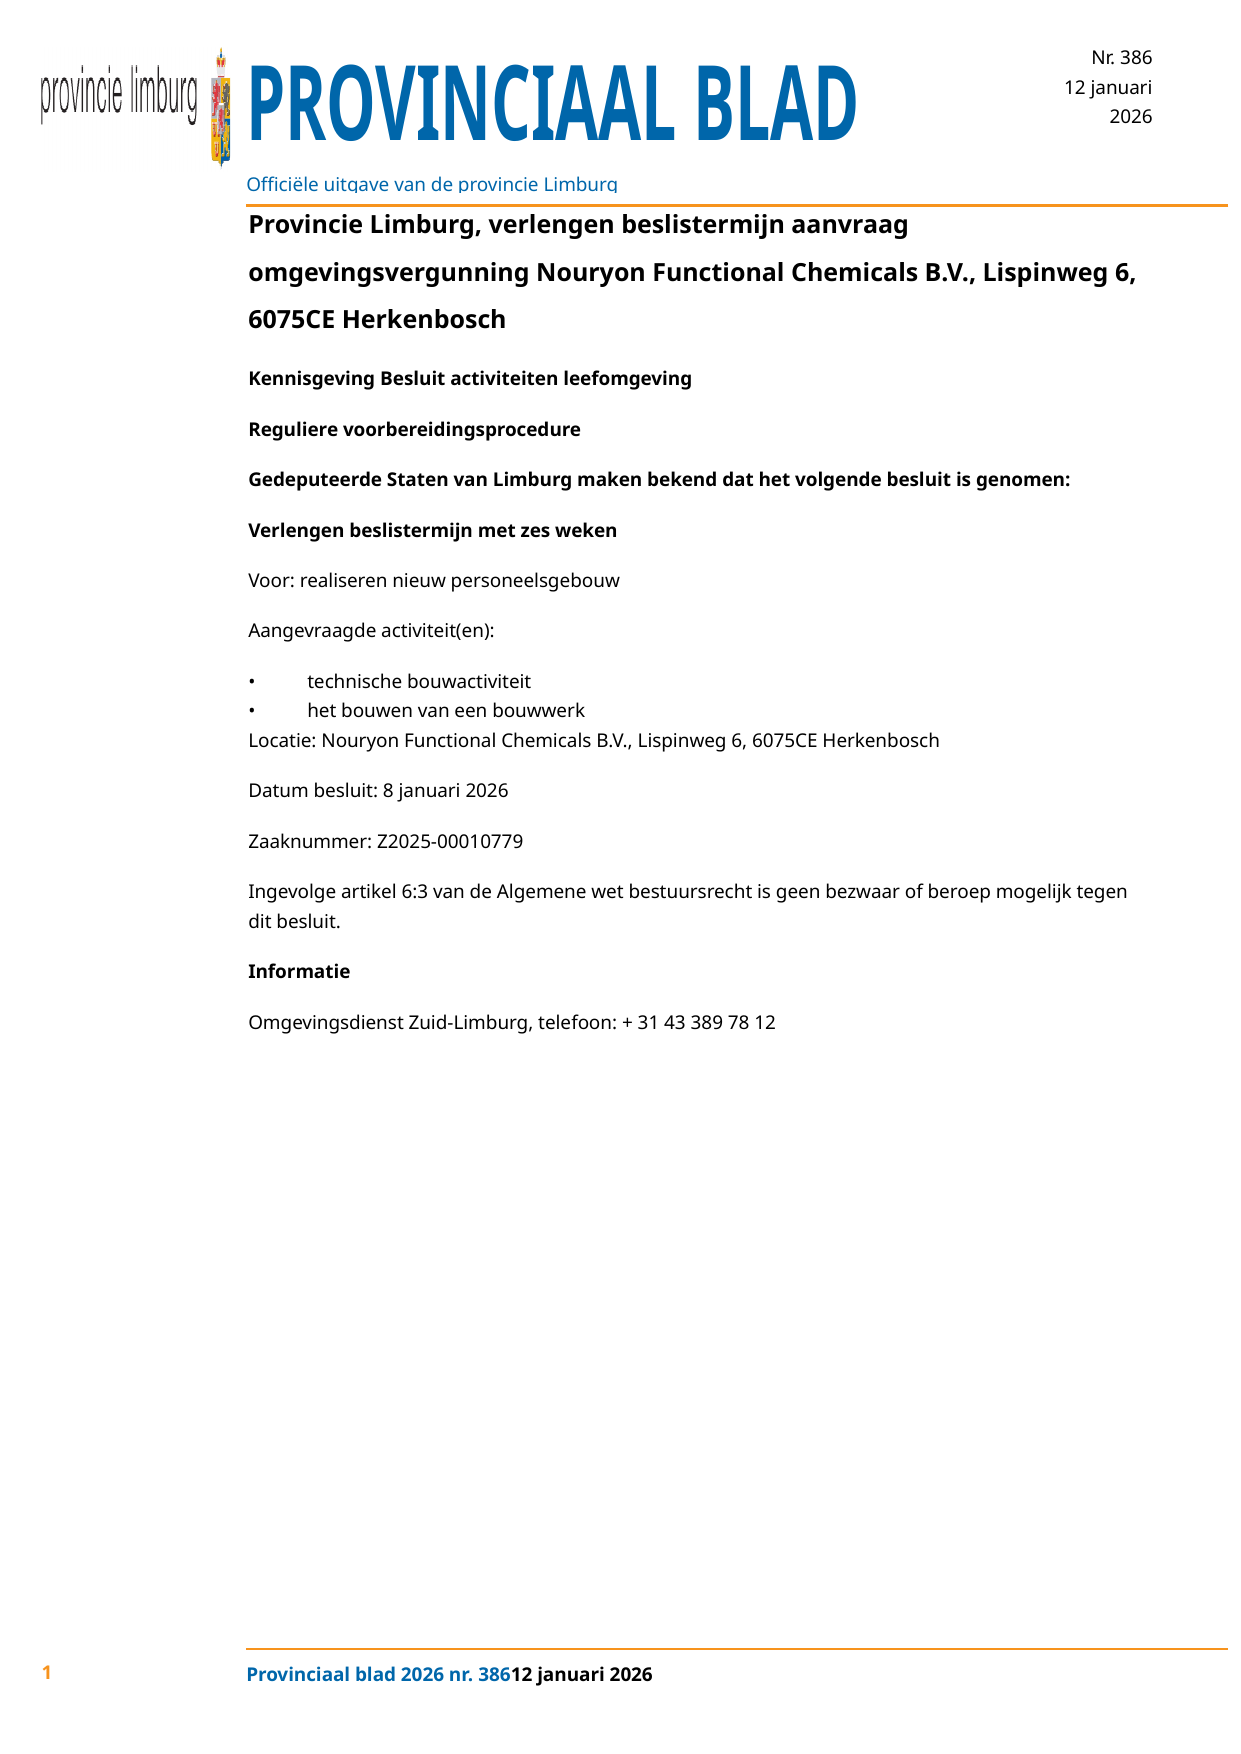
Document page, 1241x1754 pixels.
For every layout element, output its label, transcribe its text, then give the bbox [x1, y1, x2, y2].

text Aangevraagde activiteit(en): [248, 618, 1152, 643]
text Informatie [248, 958, 1152, 984]
list technische bouwactiviteit [248, 668, 1152, 694]
text Voor: realiseren nieuw personeelsgebouw [248, 567, 1152, 593]
list het bouwen van een bouwwerk [248, 698, 1152, 723]
text Omgevingsdienst Zuid-Limburg, telefoon: + 31 43 389 78 12 [248, 1009, 1152, 1034]
text Reguliere voorbereidingsprocedure [248, 416, 1152, 442]
text Locatie: Nouryon Functional Chemicals B.V., Lispinweg 6, 6075CE Herkenbosch [248, 727, 1152, 753]
text Provincie Limburg, verlengen beslistermijn aanvraag omgevingsvergunning Nouryon Functional Chemicals B.V., Lispinweg 6, 6075CE Herkenbosch [248, 207, 1152, 336]
picture [41, 47, 231, 172]
text Gedeputeerde Staten van Limburg maken bekend dat het volgende besluit is genomen: [248, 466, 1152, 492]
text Kennisgeving Besluit activiteiten leefomgeving [248, 366, 1152, 391]
text Ingevolge artikel 6:3 van de Algemene wet bestuursrecht is geen bezwaar of beroep mogelijk tegen dit besluit. [248, 878, 1152, 934]
text Datum besluit: 8 januari 2026 [248, 778, 1152, 803]
text Zaaknummer: Z2025-00010779 [248, 828, 1152, 854]
text Verlengen beslistermijn met zes weken [248, 517, 1152, 542]
